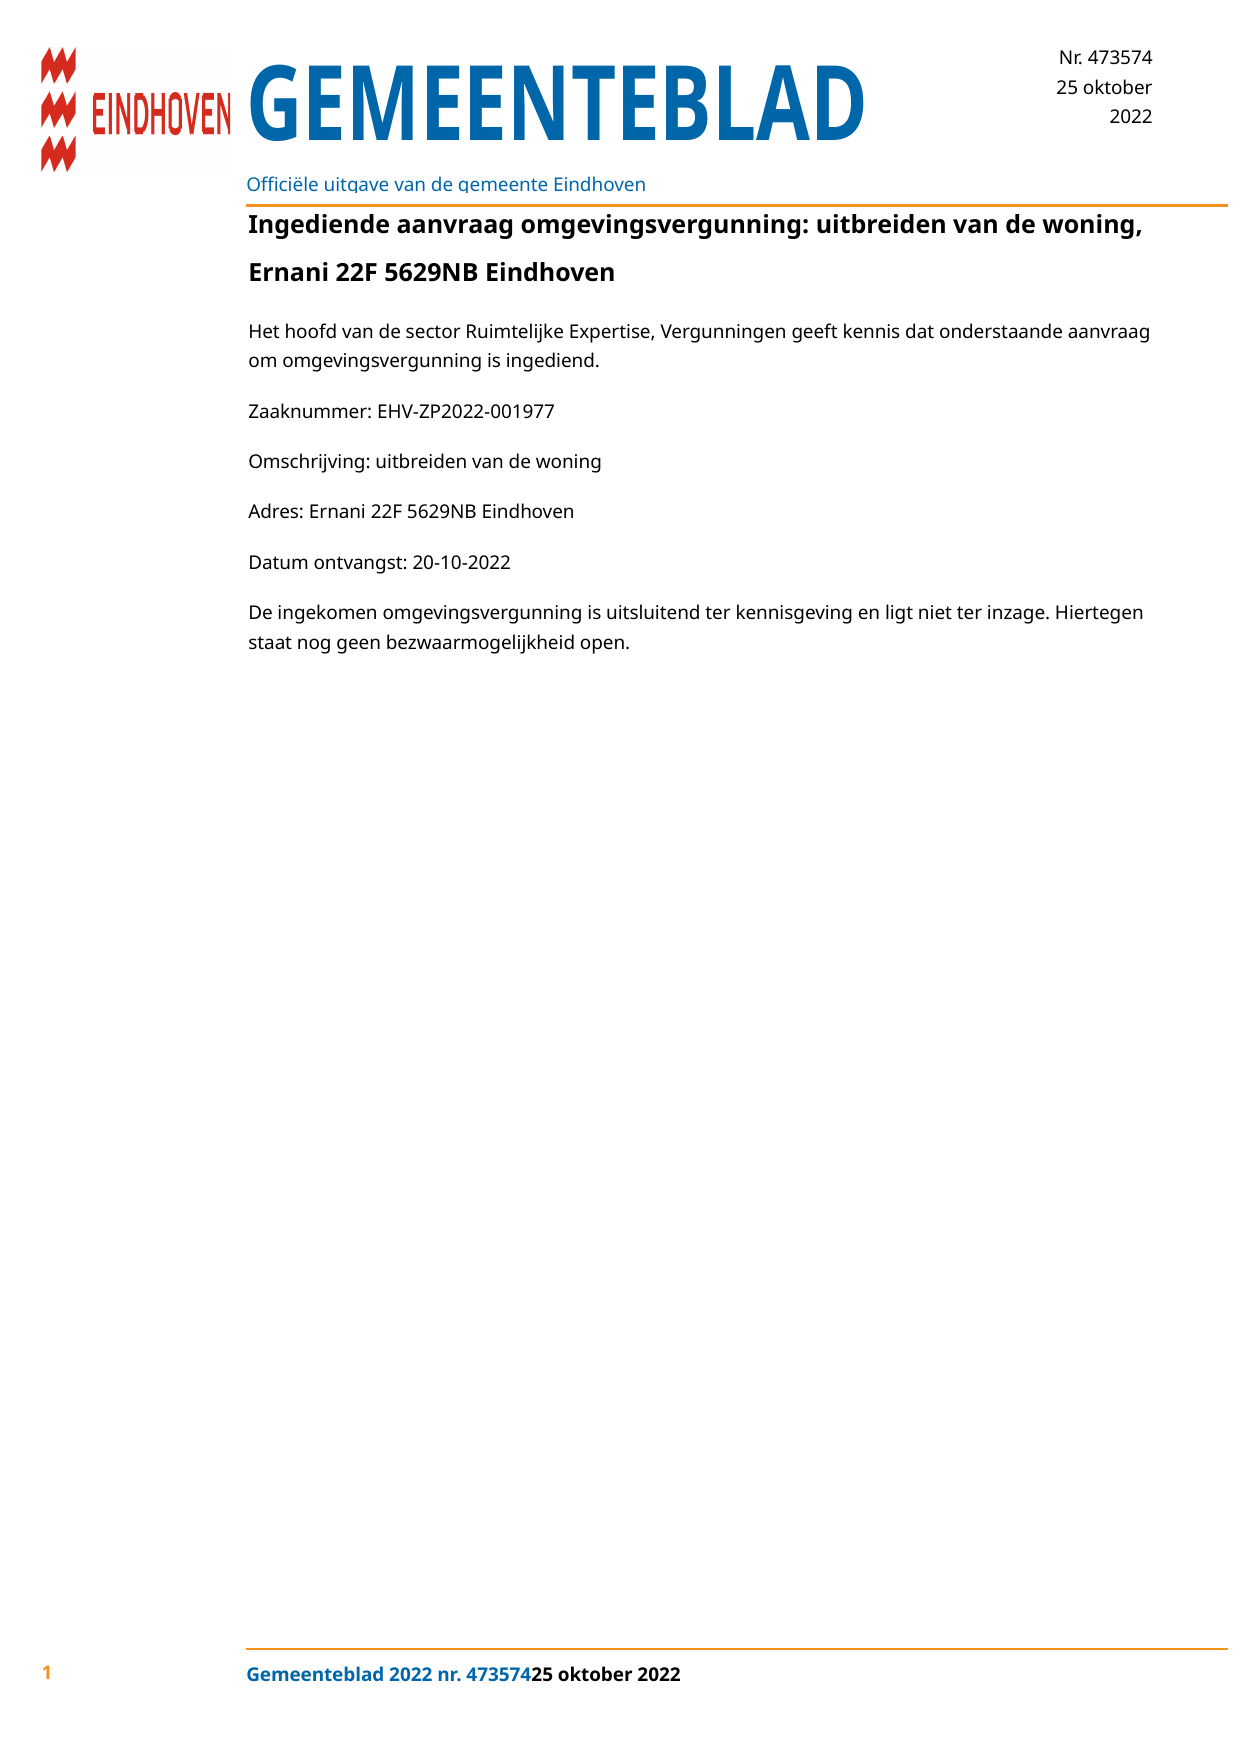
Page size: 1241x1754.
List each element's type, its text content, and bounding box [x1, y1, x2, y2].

text Zaaknummer: EHV-ZP2022-001977 [248, 398, 1152, 424]
text De ingekomen omgevingsvergunning is uitsluitend ter kennisgeving en ligt niet ter inzage. Hiertegen staat nog geen bezwaarmogelijkheid open. [248, 599, 1152, 655]
text Adres: Ernani 22F 5629NB Eindhoven [248, 499, 1152, 524]
picture [41, 47, 231, 172]
text Ingediende aanvraag omgevingsvergunning: uitbreiden van de woning, Ernani 22F 5629NB Eindhoven [248, 207, 1152, 288]
text Omschrijving: uitbreiden van de woning [248, 448, 1152, 474]
text Het hoofd van de sector Ruimtelijke Expertise, Vergunningen geeft kennis dat onderstaande aanvraag om omgevingsvergunning is ingediend. [248, 318, 1152, 373]
text Datum ontvangst: 20-10-2022 [248, 549, 1152, 575]
